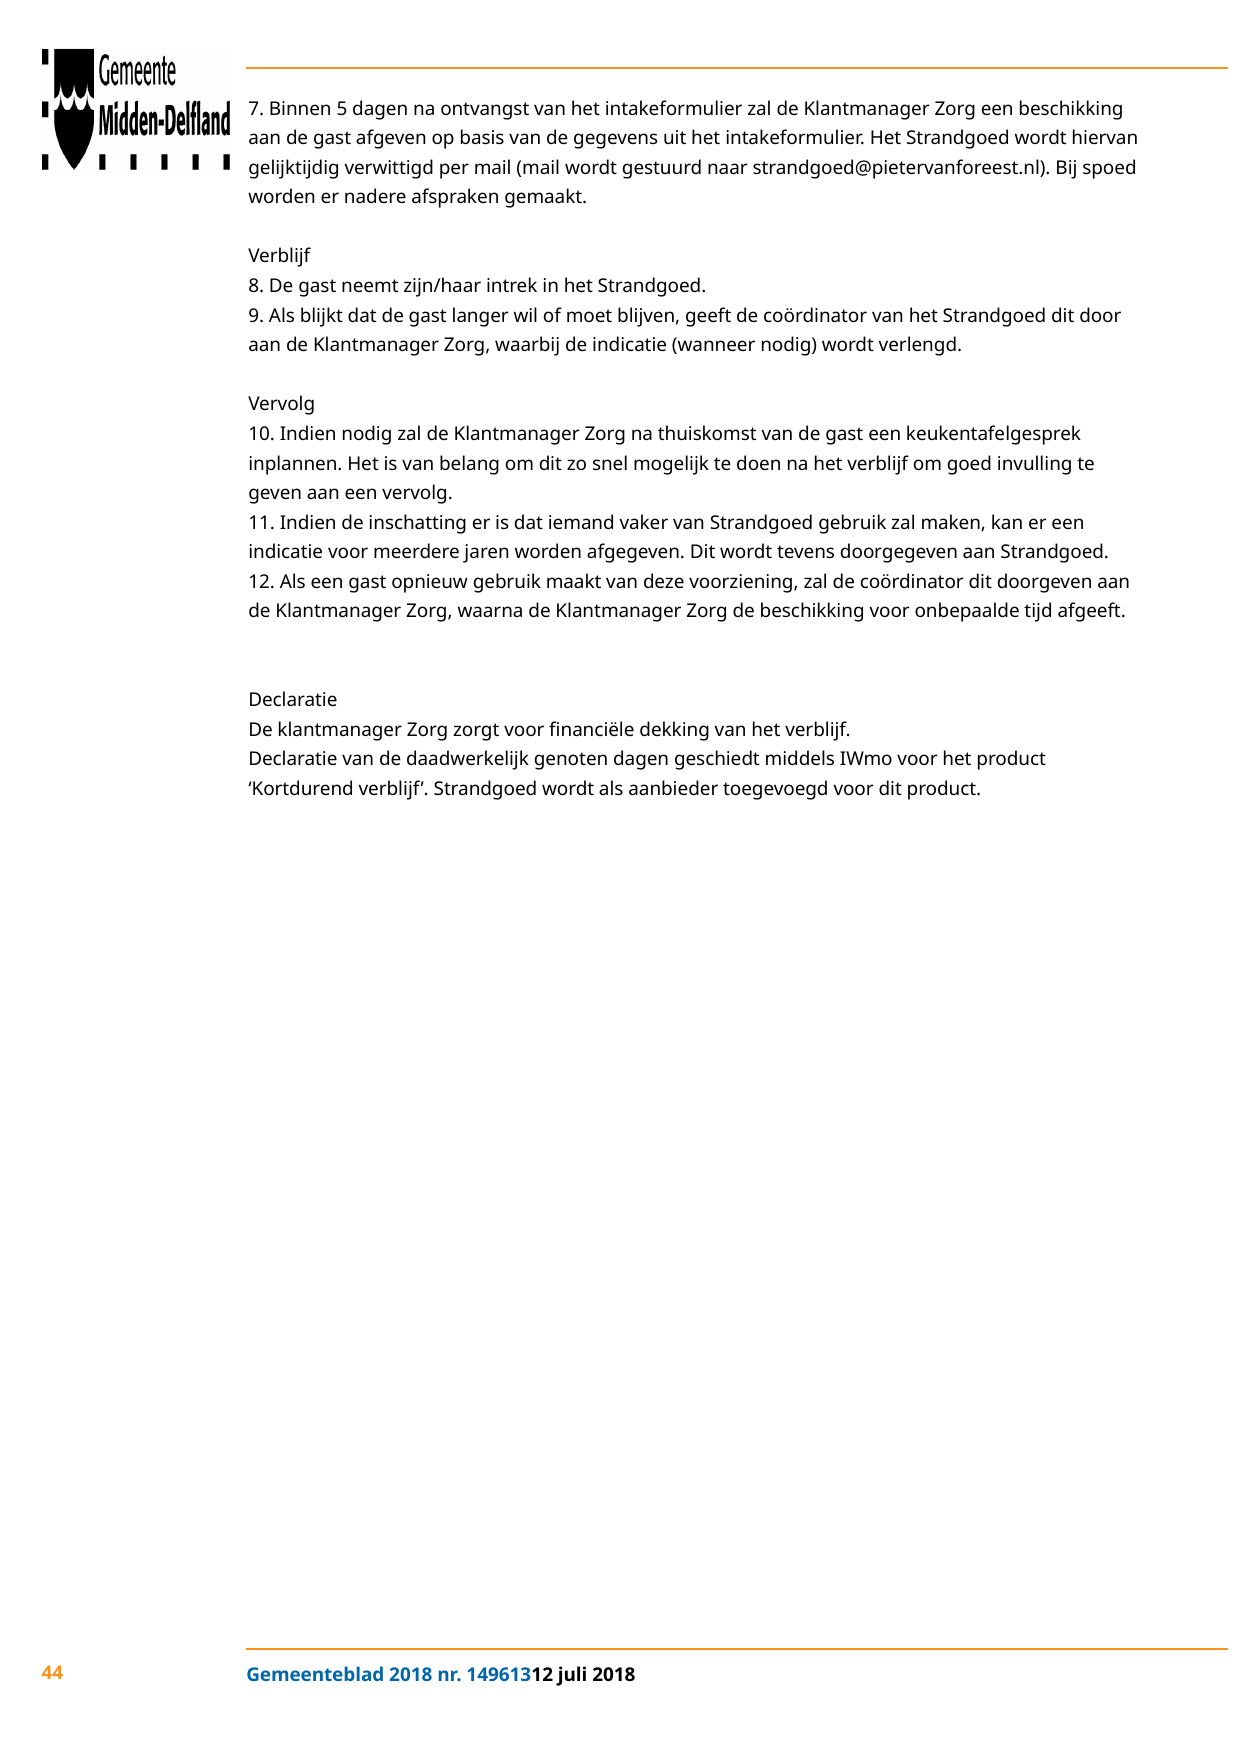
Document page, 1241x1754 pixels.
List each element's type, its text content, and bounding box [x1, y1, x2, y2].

text 11. Indien de inschatting er is dat iemand vaker van Strandgoed gebruik zal maken, kan er een indicatie voor meerdere jaren worden afgegeven. Dit wordt tevens doorgegeven aan Strandgoed. [248, 509, 1152, 564]
text Verblijf [248, 243, 1152, 268]
text 9. Als blijkt dat de gast langer wil of moet blijven, geeft de coördinator van het Strandgoed dit door aan de Klantmanager Zorg, waarbij de indicatie (wanneer nodig) wordt verlengd. [248, 302, 1152, 357]
text 7. Binnen 5 dagen na ontvangst van het intakeformulier zal de Klantmanager Zorg een beschikking aan de gast afgeven op basis van de gegevens uit het intakeformulier. Het Strandgoed wordt hiervan gelijktijdig verwittigd per mail (mail wordt gestuurd naar strandgoed@pietervanforeest.nl). Bij spoed worden er nadere afspraken gemaakt. [248, 95, 1152, 209]
text 10. Indien nodig zal de Klantmanager Zorg na thuiskomst van de gast een keukentafelgesprek inplannen. Het is van belang om dit zo snel mogelijk te doen na het verblijf om goed invulling te geven aan een vervolg. [248, 420, 1152, 505]
text Declaratie [248, 686, 1152, 712]
text 12. Als een gast opnieuw gebruik maakt van deze voorziening, zal de coördinator dit doorgeven aan de Klantmanager Zorg, waarna de Klantmanager Zorg de beschikking voor onbepaalde tijd afgeeft. [248, 568, 1152, 623]
text De klantmanager Zorg zorgt voor financiële dekking van het verblijf. [248, 716, 1152, 742]
picture [41, 47, 231, 172]
text Declaratie van de daadwerkelijk genoten dagen geschiedt middels IWmo voor het product ‘Kortdurend verblijf’. Strandgoed wordt als aanbieder toegevoegd voor dit product. [248, 746, 1152, 801]
text Vervolg [248, 391, 1152, 416]
text 8. De gast neemt zijn/haar intrek in het Strandgoed. [248, 272, 1152, 298]
